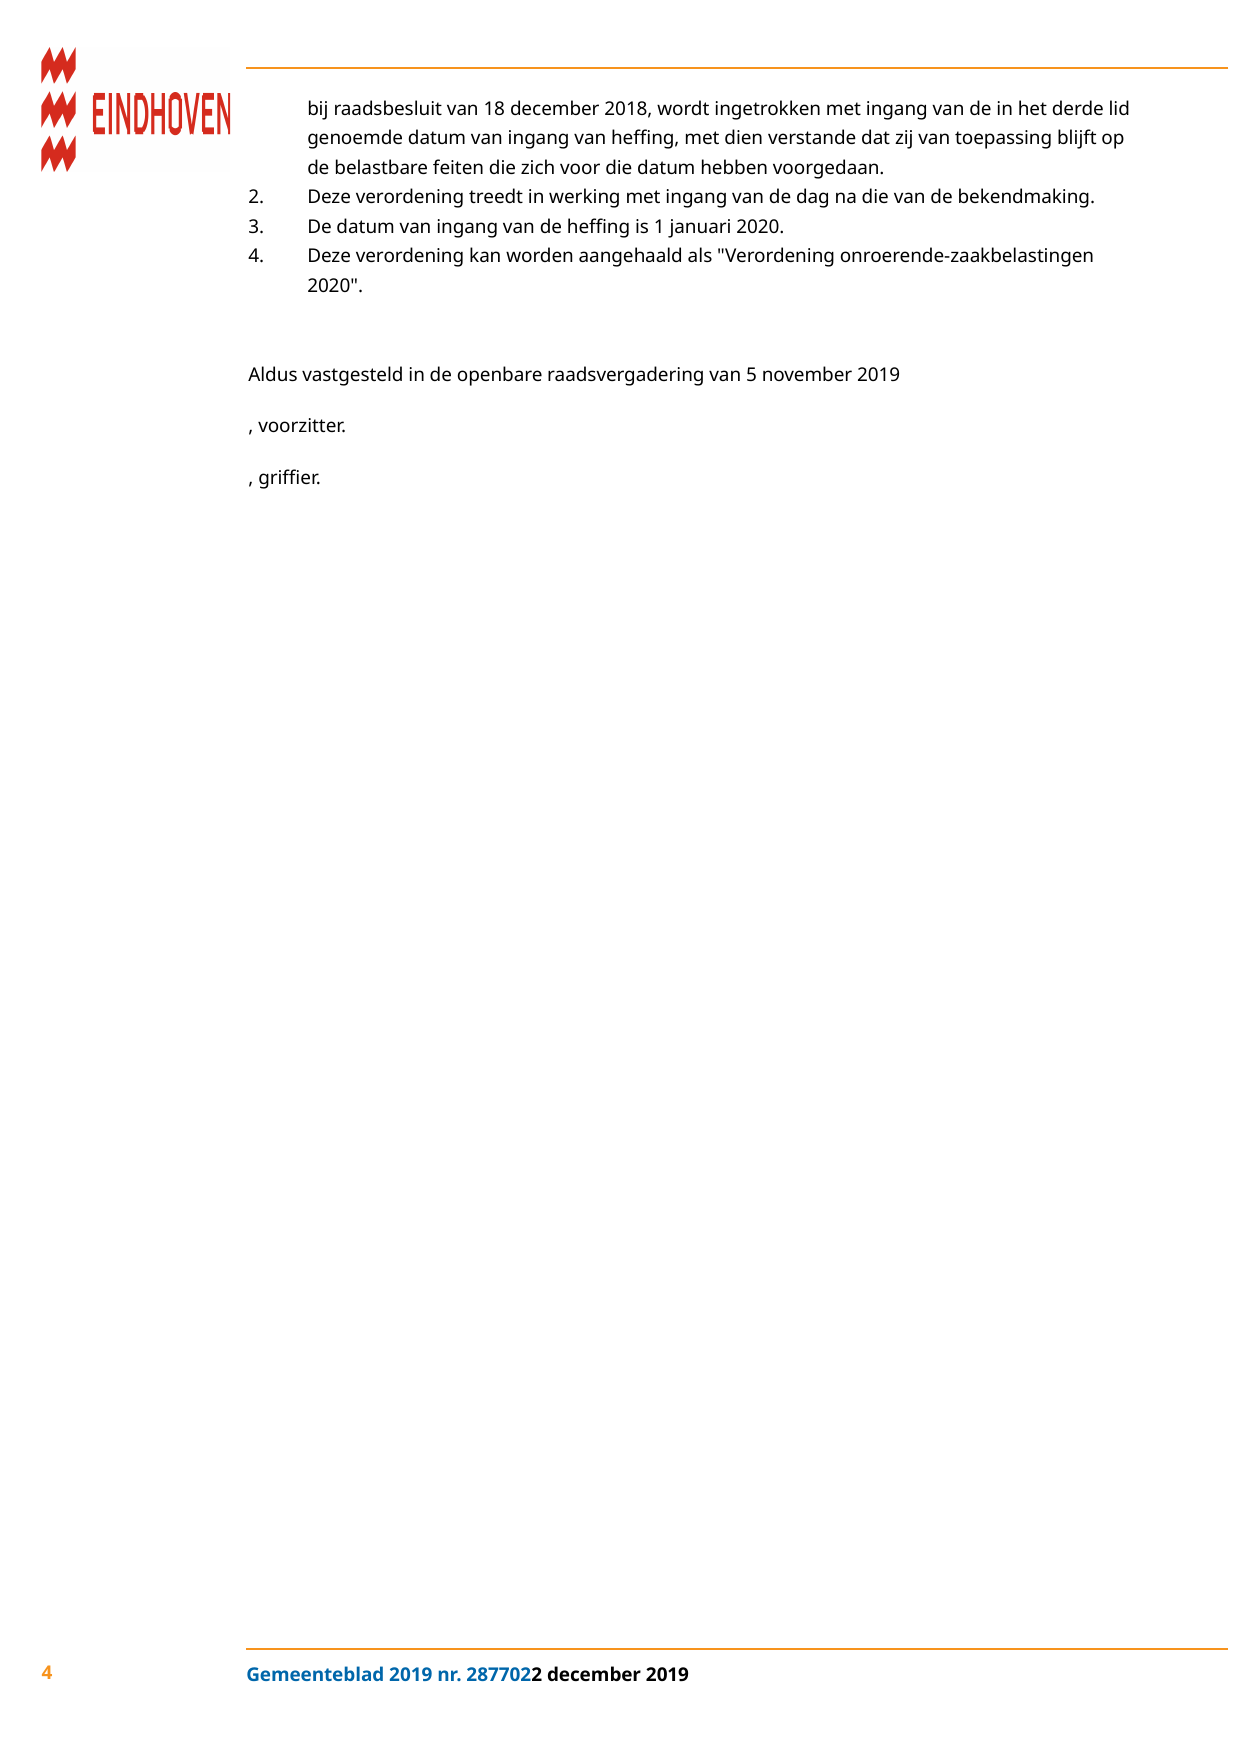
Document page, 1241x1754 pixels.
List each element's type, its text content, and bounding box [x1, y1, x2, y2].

list Deze verordening treedt in werking met ingang van de dag na die van de bekendmaking. [248, 183, 1152, 209]
list Deze verordening kan worden aangehaald als "Verordening onroerende-zaakbelastingen 2020". [248, 243, 1152, 298]
text , griffier. [248, 464, 1152, 490]
list bij raadsbesluit van 18 december 2018, wordt ingetrokken met ingang van de in het derde lid genoemde datum van ingang van heffing, met dien verstande dat zij van toepassing blijft op de belastbare feiten die zich voor die datum hebben voorgedaan. [248, 95, 1152, 180]
picture [41, 47, 231, 172]
list De datum van ingang van de heffing is 1 januari 2020. [248, 213, 1152, 239]
text Aldus vastgesteld in de openbare raadsvergadering van 5 november 2019 [248, 361, 1152, 387]
text , voorzitter. [248, 412, 1152, 438]
